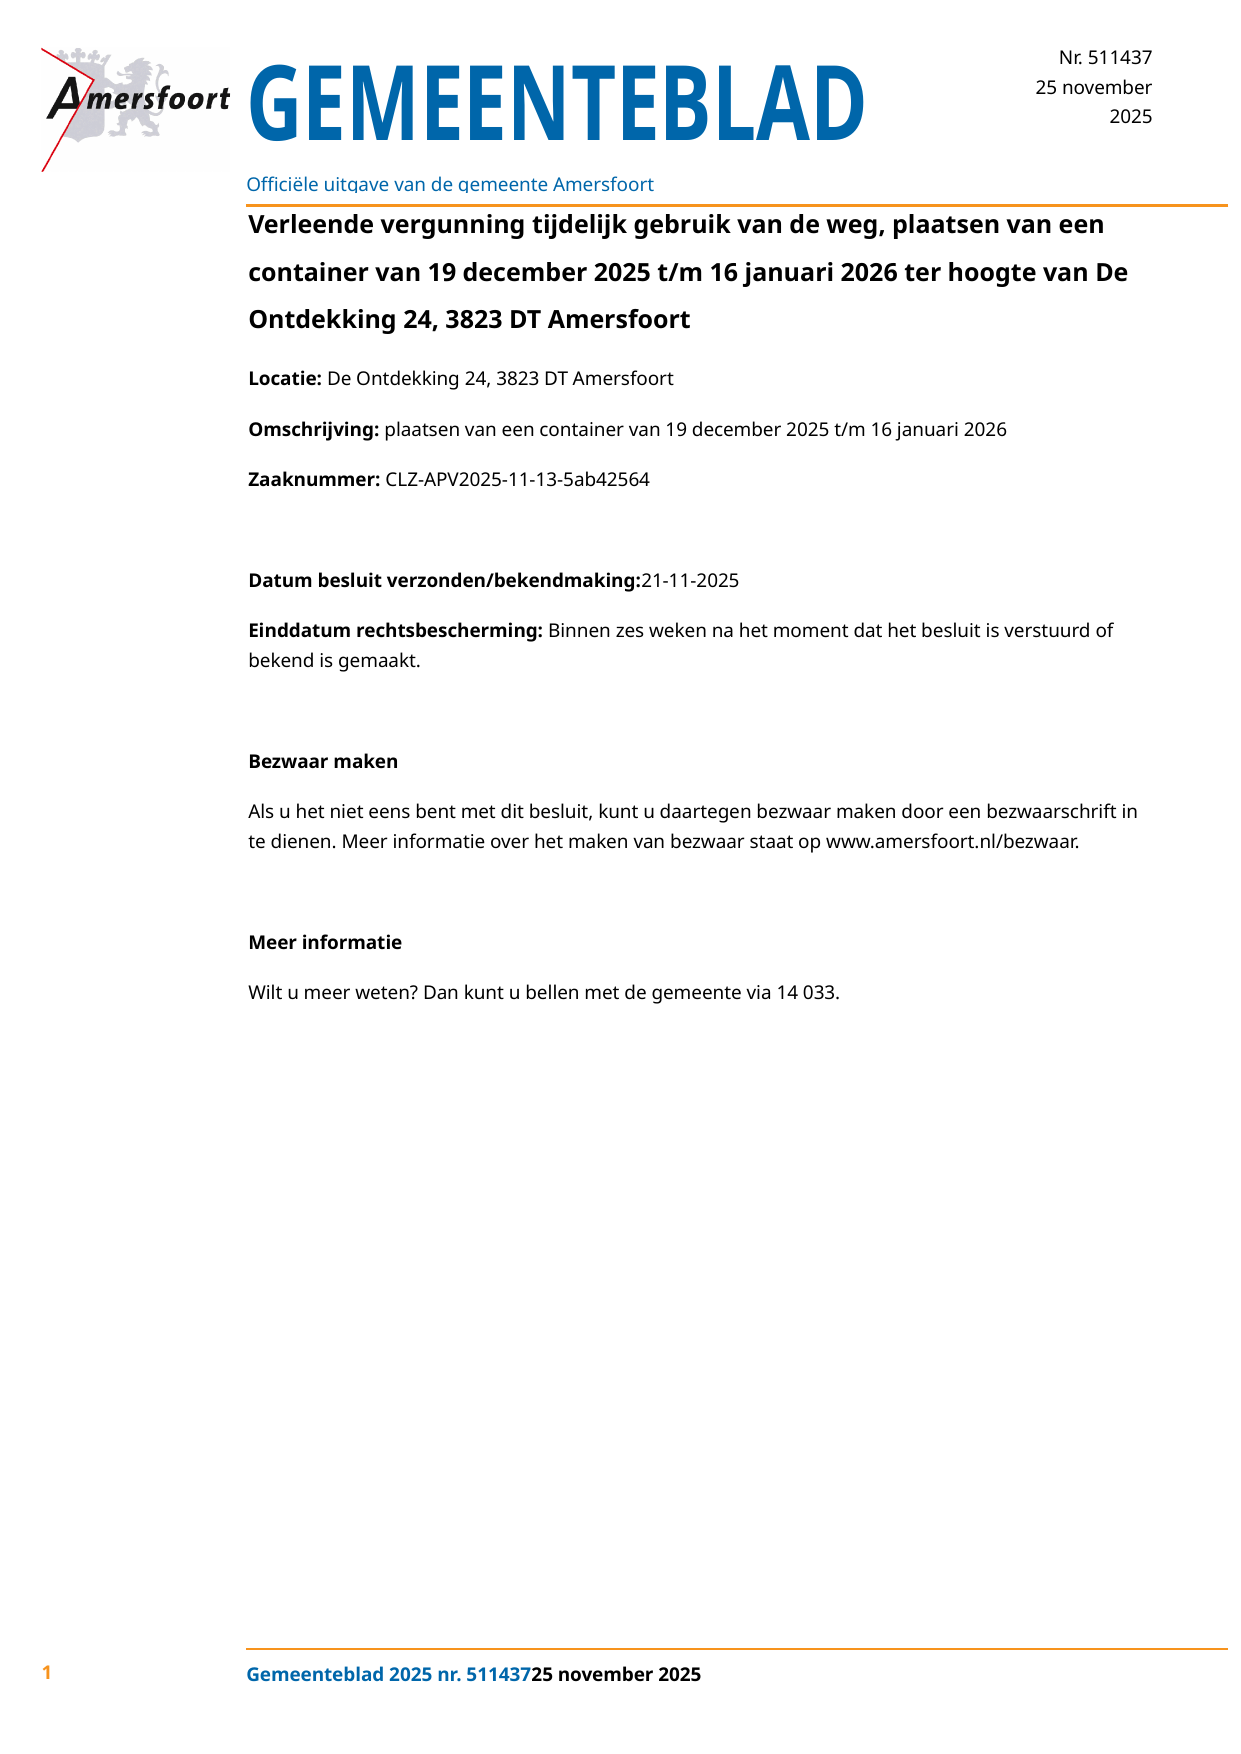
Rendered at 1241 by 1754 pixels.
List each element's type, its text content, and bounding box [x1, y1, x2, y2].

text Omschrijving: plaatsen van een container van 19 december 2025 t/m 16 januari 2026 [248, 416, 1152, 442]
text Zaaknummer: CLZ-APV2025-11-13-5ab42564 [248, 466, 1152, 492]
text Verleende vergunning tijdelijk gebruik van de weg, plaatsen van een container van 19 december 2025 t/m 16 januari 2026 ter hoogte van De Ontdekking 24, 3823 DT Amersfoort [248, 207, 1152, 336]
text Wilt u meer weten? Dan kunt u bellen met de gemeente via 14 033. [248, 979, 1152, 1005]
text Einddatum rechtsbescherming: Binnen zes weken na het moment dat het besluit is verstuurd of bekend is gemaakt. [248, 618, 1152, 673]
text Datum besluit verzonden/bekendmaking:21-11-2025 [248, 567, 1152, 593]
text Als u het niet eens bent met dit besluit, kunt u daartegen bezwaar maken door een bezwaarschrift in te dienen. Meer informatie over het maken van bezwaar staat op www.amersfoort.nl/bezwaar. [248, 798, 1152, 854]
picture [41, 47, 231, 172]
text Meer informatie [248, 929, 1152, 954]
text Bezwaar maken [248, 748, 1152, 774]
text Locatie: De Ontdekking 24, 3823 DT Amersfoort [248, 366, 1152, 391]
